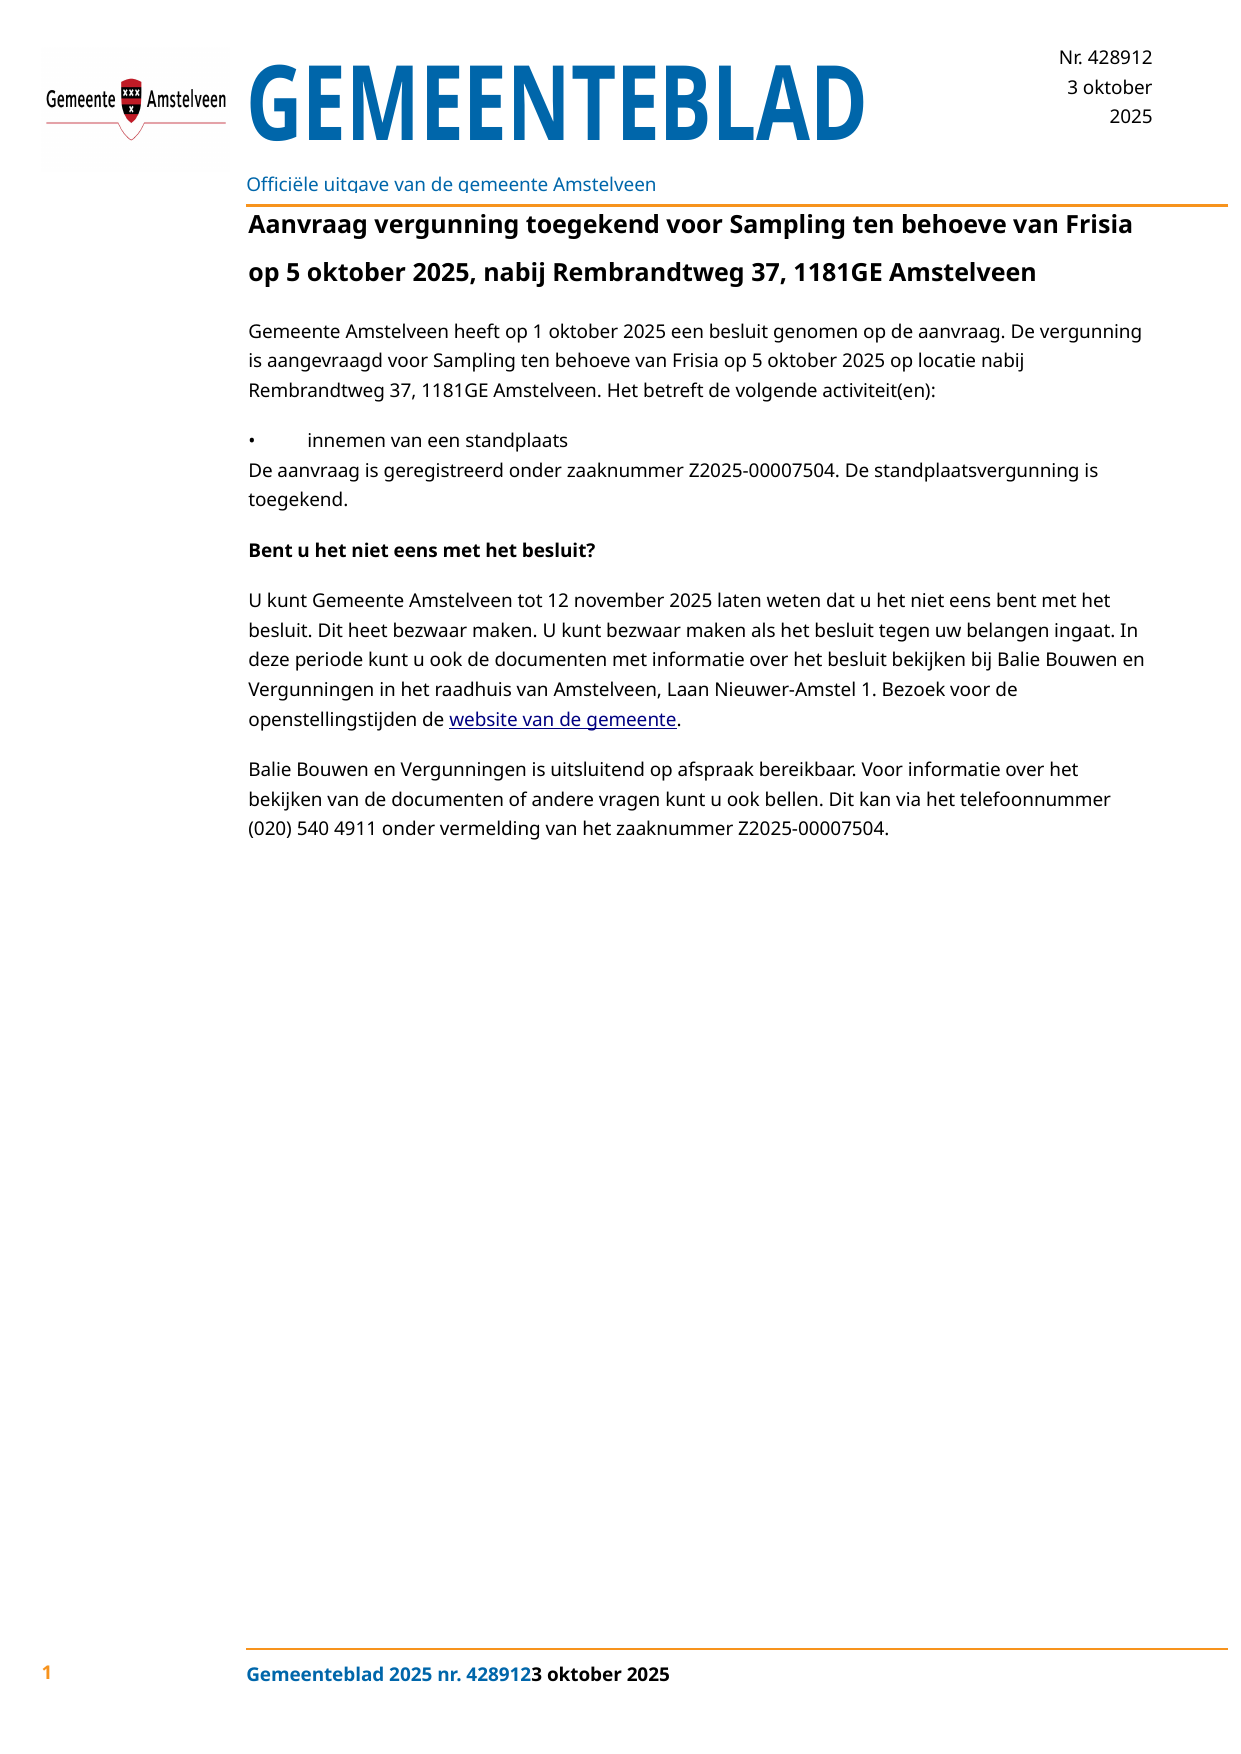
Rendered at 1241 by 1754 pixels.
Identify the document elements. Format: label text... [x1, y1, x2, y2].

text Bent u het niet eens met het besluit? [248, 537, 1152, 563]
picture [41, 47, 231, 172]
text U kunt Gemeente Amstelveen tot 12 november 2025 laten weten dat u het niet eens bent met het besluit. Dit heet bezwaar maken. U kunt bezwaar maken als het besluit tegen uw belangen ingaat. In deze periode kunt u ook de documenten met informatie over het besluit bekijken bij Balie Bouwen en Vergunningen in het raadhuis van Amstelveen, Laan Nieuwer-Amstel 1. Bezoek voor de openstellingstijden de website van de gemeente. [248, 587, 1152, 732]
text Gemeente Amstelveen heeft op 1 oktober 2025 een besluit genomen op de aanvraag. De vergunning is aangevraagd voor Sampling ten behoeve van Frisia op 5 oktober 2025 op locatie nabij Rembrandtweg 37, 1181GE Amstelveen. Het betreft de volgende activiteit(en): [248, 318, 1152, 403]
text Balie Bouwen en Vergunningen is uitsluitend op afspraak bereikbaar. Voor informatie over het bekijken van de documenten of andere vragen kunt u ook bellen. Dit kan via het telefoonnummer (020) 540 4911 onder vermelding van het zaaknummer Z2025-00007504. [248, 756, 1152, 841]
text De aanvraag is geregistreerd onder zaaknummer Z2025-00007504. De standplaatsvergunning is toegekend. [248, 457, 1152, 512]
list innemen van een standplaats [248, 427, 1152, 453]
text Aanvraag vergunning toegekend voor Sampling ten behoeve van Frisia op 5 oktober 2025, nabij Rembrandtweg 37, 1181GE Amstelveen [248, 207, 1152, 288]
